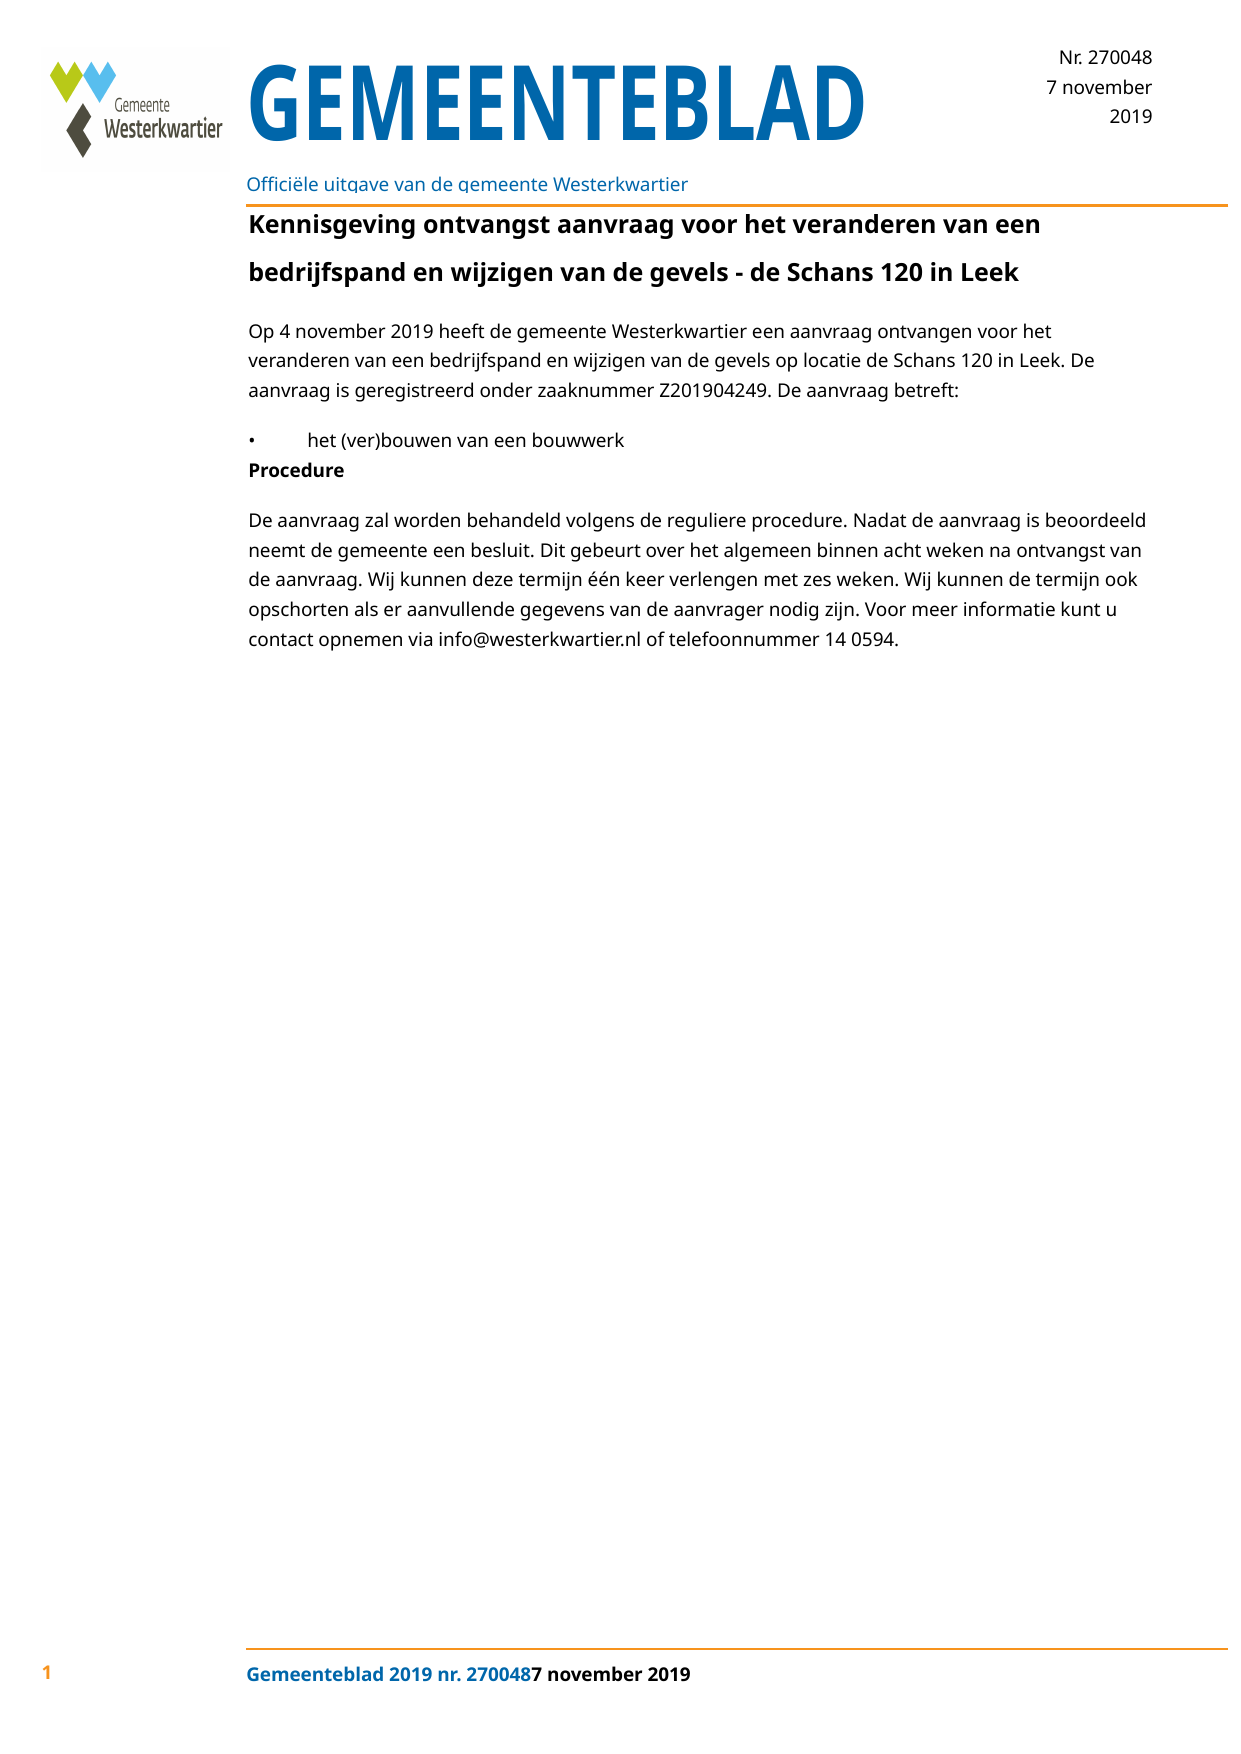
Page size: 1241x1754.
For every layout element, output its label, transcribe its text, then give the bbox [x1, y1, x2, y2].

text De aanvraag zal worden behandeld volgens de reguliere procedure. Nadat de aanvraag is beoordeeld neemt de gemeente een besluit. Dit gebeurt over het algemeen binnen acht weken na ontvangst van de aanvraag. Wij kunnen deze termijn één keer verlengen met zes weken. Wij kunnen de termijn ook opschorten als er aanvullende gegevens van de aanvrager nodig zijn. Voor meer informatie kunt u contact opnemen via info@westerkwartier.nl of telefoonnummer 14 0594. [248, 507, 1152, 652]
text Kennisgeving ontvangst aanvraag voor het veranderen van een bedrijfspand en wijzigen van de gevels - de Schans 120 in Leek [248, 207, 1152, 288]
picture [41, 47, 231, 172]
text Procedure [248, 457, 1152, 483]
text Op 4 november 2019 heeft de gemeente Westerkwartier een aanvraag ontvangen voor het veranderen van een bedrijfspand en wijzigen van de gevels op locatie de Schans 120 in Leek. De aanvraag is geregistreerd onder zaaknummer Z201904249. De aanvraag betreft: [248, 318, 1152, 403]
list het (ver)bouwen van een bouwwerk [248, 427, 1152, 453]
